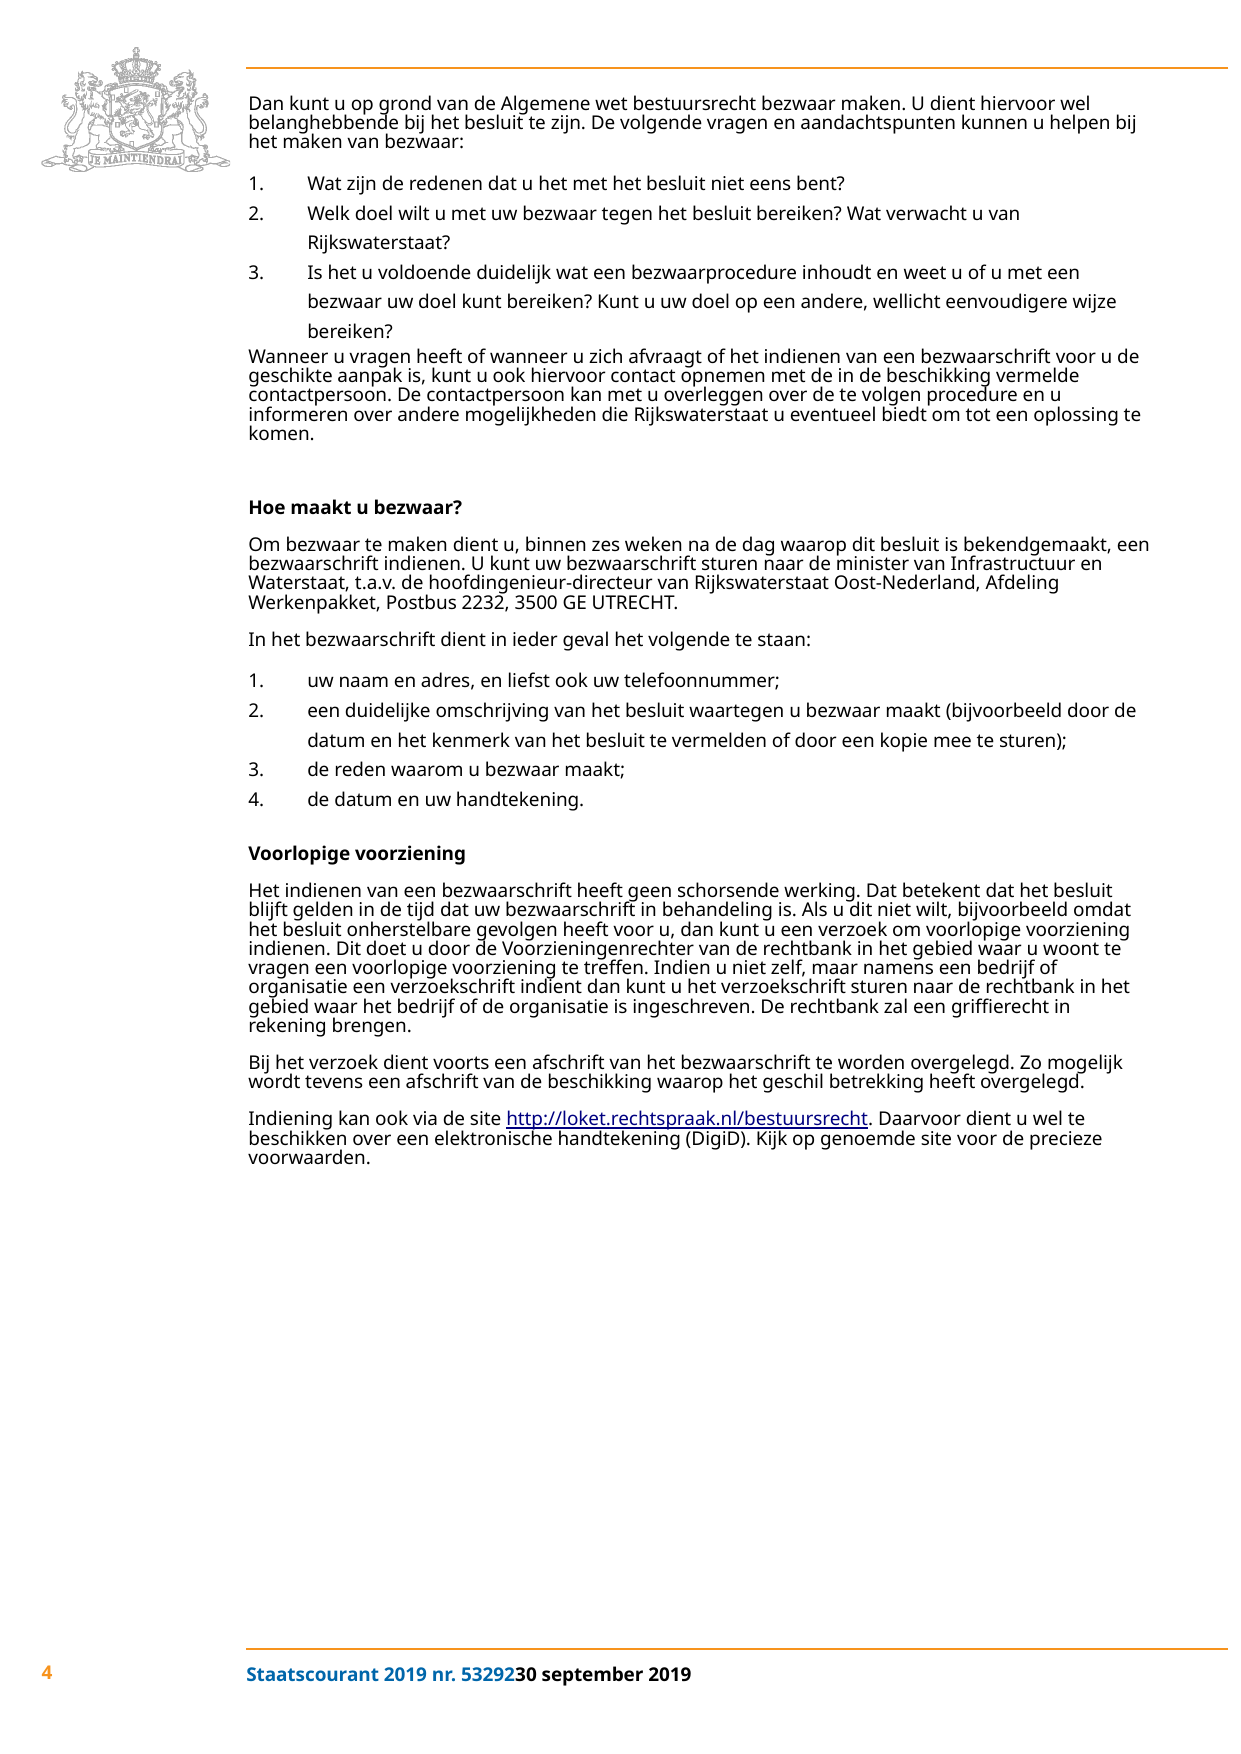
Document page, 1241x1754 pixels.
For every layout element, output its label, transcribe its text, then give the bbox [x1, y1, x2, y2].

list Wat zijn de redenen dat u het met het besluit niet eens bent? [248, 170, 1152, 196]
text In het bezwaarschrift dient in ieder geval het volgende te staan: [248, 631, 1152, 650]
list de datum en uw handtekening. [248, 786, 1152, 812]
list Welk doel wilt u met uw bezwaar tegen het besluit bereiken? Wat verwacht u van Rijkswaterstaat? [248, 200, 1152, 255]
text Indiening kan ook via de site http://loket.rechtspraak.nl/bestuursrecht. Daarvoor dient u wel te beschikken over een elektronische handtekening (DigiD). Kijk op genoemde site voor de precieze voorwaarden. [248, 1110, 1152, 1168]
text Het indienen van een bezwaarschrift heeft geen schorsende werking. Dat betekent dat het besluit blijft gelden in de tijd dat uw bezwaarschrift in behandeling is. Als u dit niet wilt, bijvoorbeeld omdat het besluit onherstelbare gevolgen heeft voor u, dan kunt u een verzoek om voorlopige voorziening indienen. Dit doet u door de Voorzieningenrechter van de rechtbank in het gebied waar u woont te vragen een voorlopige voorziening te treffen. Indien u niet zelf, maar namens een bedrijf of organisatie een verzoekschrift indient dan kunt u het verzoekschrift sturen naar de rechtbank in het gebied waar het bedrijf of de organisatie is ingeschreven. De rechtbank zal een griffierecht in rekening brengen. [248, 882, 1152, 1036]
text Bij het verzoek dient voorts een afschrift van het bezwaarschrift te worden overgelegd. Zo mogelijk wordt tevens een afschrift van de beschikking waarop het geschil betrekking heeft overgelegd. [248, 1054, 1152, 1092]
list de reden waarom u bezwaar maakt; [248, 756, 1152, 782]
picture [41, 47, 231, 172]
list uw naam en adres, en liefst ook uw telefoonnummer; [248, 668, 1152, 693]
text Om bezwaar te maken dient u, binnen zes weken na de dag waarop dit besluit is bekendgemaakt, een bezwaarschrift indienen. U kunt uw bezwaarschrift sturen naar de minister van Infrastructuur en Waterstaat, t.a.v. de hoofdingenieur-directeur van Rijkswaterstaat Oost-Nederland, Afdeling Werkenpakket, Postbus 2232, 3500 GE UTRECHT. [248, 536, 1152, 613]
text Voorlopige voorziening [248, 845, 1152, 864]
text Dan kunt u op grond van de Algemene wet bestuursrecht bezwaar maken. U dient hiervoor wel belanghebbende bij het besluit te zijn. De volgende vragen en aandachtspunten kunnen u helpen bij het maken van bezwaar: [248, 95, 1152, 153]
list een duidelijke omschrijving van het besluit waartegen u bezwaar maakt (bijvoorbeeld door de datum en het kenmerk van het besluit te vermelden of door een kopie mee te sturen); [248, 697, 1152, 752]
text Hoe maakt u bezwaar? [248, 499, 1152, 518]
list Is het u voldoende duidelijk wat een bezwaarprocedure inhoudt en weet u of u met een bezwaar uw doel kunt bereiken? Kunt u uw doel op een andere, wellicht eenvoudigere wijze bereiken? [248, 259, 1152, 344]
text Wanneer u vragen heeft of wanneer u zich afvraagt of het indienen van een bezwaarschrift voor u de geschikte aanpak is, kunt u ook hiervoor contact opnemen met de in de beschikking vermelde contactpersoon. De contactpersoon kan met u overleggen over de te volgen procedure en u informeren over andere mogelijkheden die Rijkswaterstaat u eventueel biedt om tot een oplossing te komen. [248, 348, 1152, 444]
